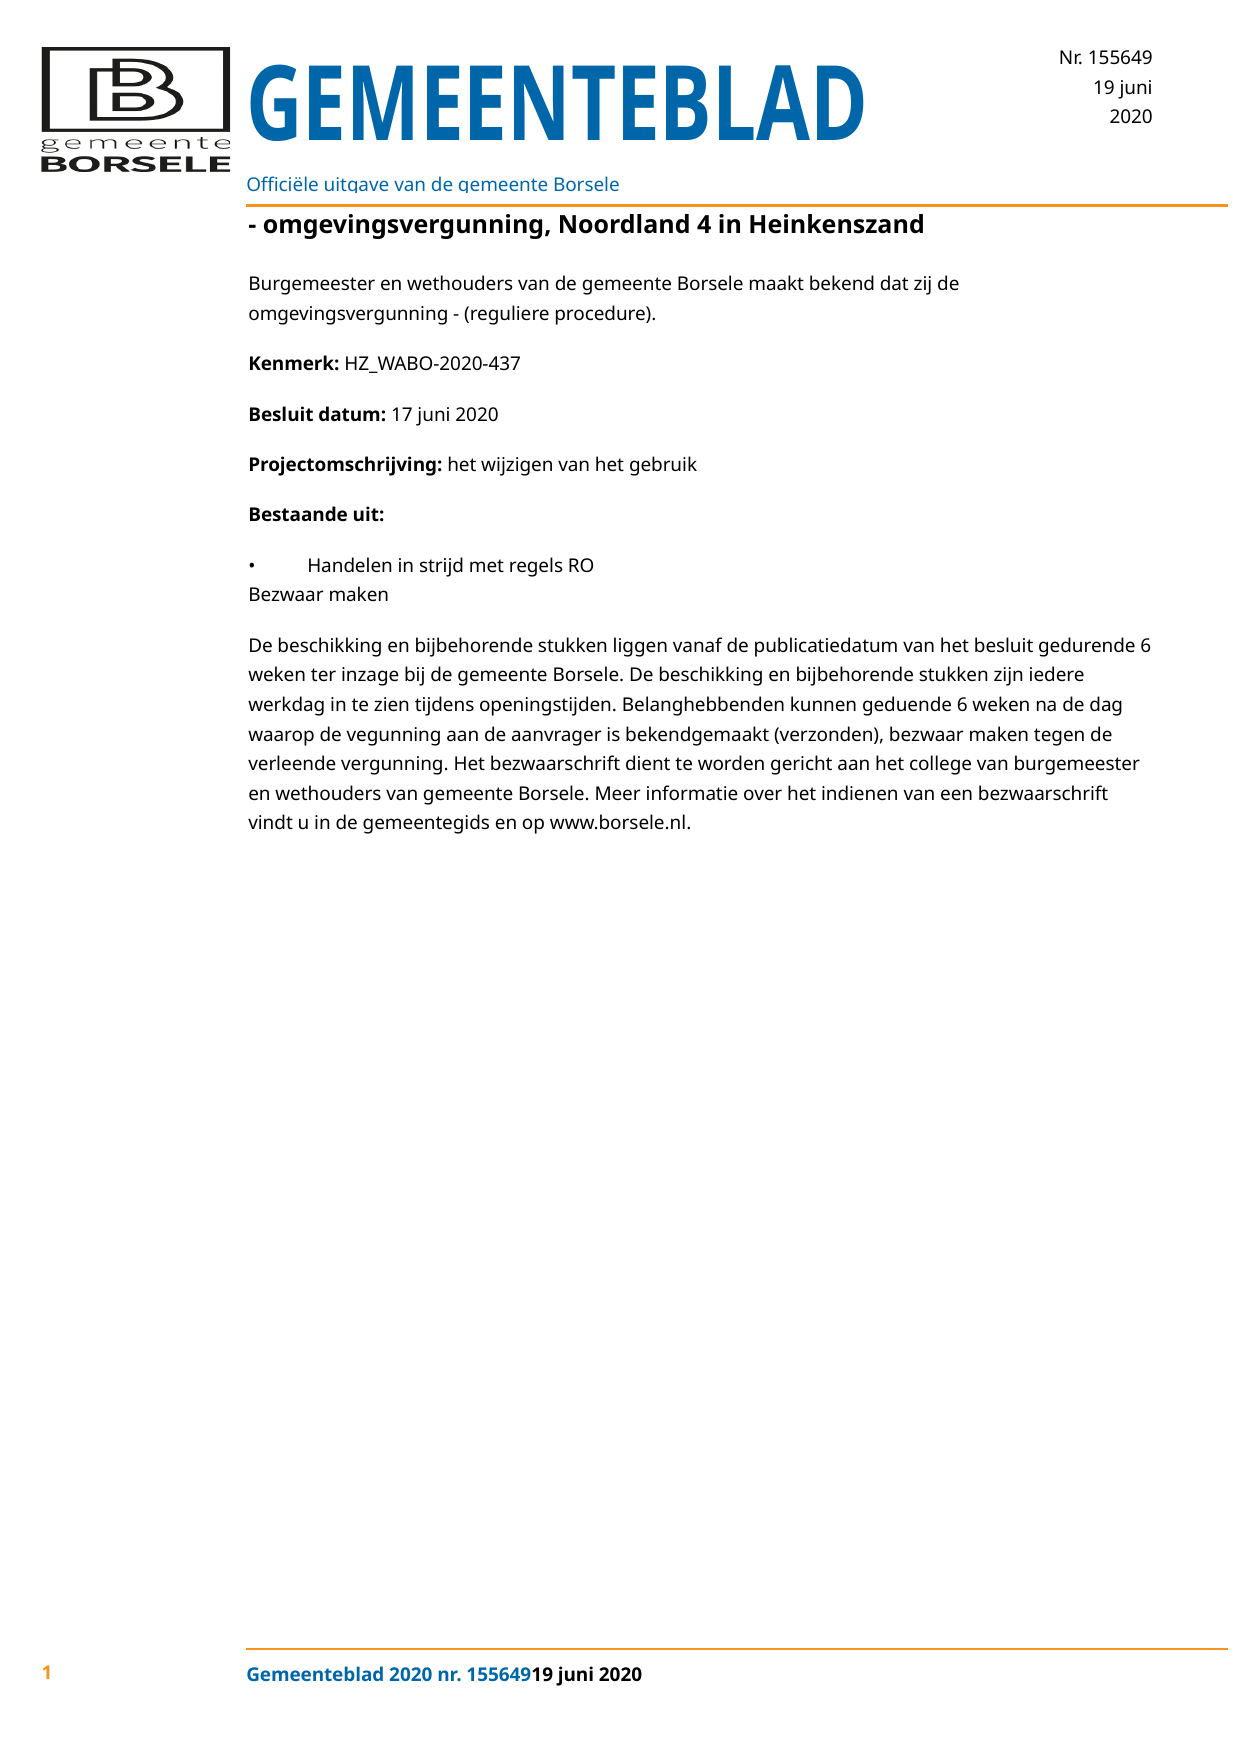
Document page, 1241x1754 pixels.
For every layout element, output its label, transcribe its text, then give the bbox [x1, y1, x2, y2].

list Handelen in strijd met regels RO [248, 552, 1152, 578]
text Besluit datum: 17 juni 2020 [248, 401, 1152, 426]
text - omgevingsvergunning, Noordland 4 in Heinkenszand [248, 207, 1152, 241]
text Burgemeester en wethouders van de gemeente Borsele maakt bekend dat zij de omgevingsvergunning - (reguliere procedure). [248, 270, 1152, 326]
text Bestaande uit: [248, 502, 1152, 527]
text De beschikking en bijbehorende stukken liggen vanaf de publicatiedatum van het besluit gedurende 6 weken ter inzage bij de gemeente Borsele. De beschikking en bijbehorende stukken zijn iedere werkdag in te zien tijdens openingstijden. Belanghebbenden kunnen geduende 6 weken na de dag waarop de vegunning aan de aanvrager is bekendgemaakt (verzonden), bezwaar maken tegen de verleende vergunning. Het bezwaarschrift dient te worden gericht aan het college van burgemeester en wethouders van gemeente Borsele. Meer informatie over het indienen van een bezwaarschrift vindt u in de gemeentegids en op www.borsele.nl. [248, 632, 1152, 835]
text Projectomschrijving: het wijzigen van het gebruik [248, 451, 1152, 477]
text Bezwaar maken [248, 582, 1152, 607]
text Kenmerk: HZ_WABO-2020-437 [248, 350, 1152, 376]
picture [41, 47, 231, 172]
